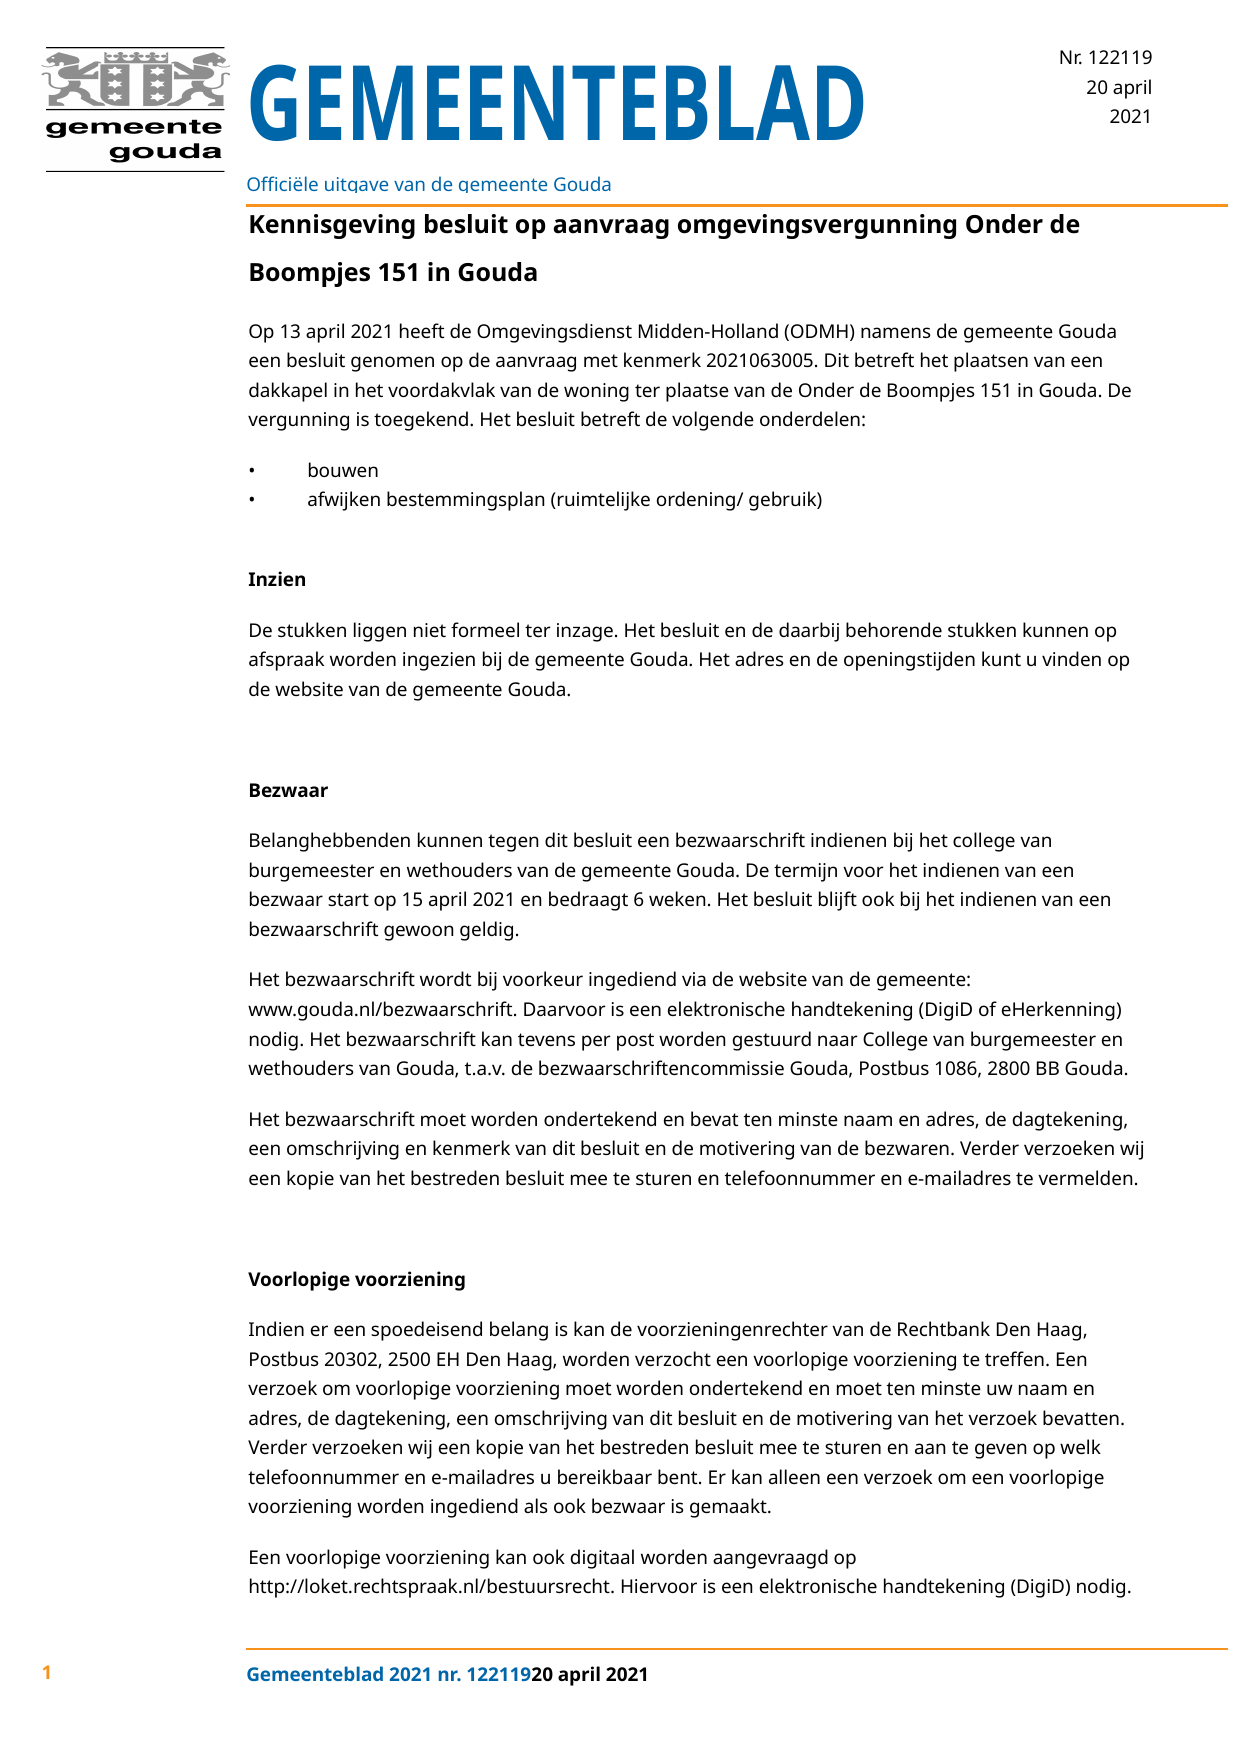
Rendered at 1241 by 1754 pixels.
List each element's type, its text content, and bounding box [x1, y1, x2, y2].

text De stukken liggen niet formeel ter inzage. Het besluit en de daarbij behorende stukken kunnen op afspraak worden ingezien bij de gemeente Gouda. Het adres en de openingstijden kunt u vinden op de website van de gemeente Gouda. [248, 617, 1152, 702]
picture [41, 47, 231, 172]
text Indien er een spoedeisend belang is kan de voorzieningenrechter van de Rechtbank Den Haag, Postbus 20302, 2500 EH Den Haag, worden verzocht een voorlopige voorziening te treffen. Een verzoek om voorlopige voorziening moet worden ondertekend en moet ten minste uw naam en adres, de dagtekening, een omschrijving van dit besluit en de motivering van het verzoek bevatten. Verder verzoeken wij een kopie van het bestreden besluit mee te sturen en aan te geven op welk telefoonnummer en e-mailadres u bereikbaar bent. Er kan alleen een verzoek om een voorlopige voorziening worden ingediend als ook bezwaar is gemaakt. [248, 1316, 1152, 1519]
list afwijken bestemmingsplan (ruimtelijke ordening/ gebruik) [248, 487, 1152, 512]
list bouwen [248, 457, 1152, 483]
text Bezwaar [248, 777, 1152, 803]
text Het bezwaarschrift moet worden ondertekend en bevat ten minste naam en adres, de dagtekening, een omschrijving en kenmerk van dit besluit en de motivering van de bezwaren. Verder verzoeken wij een kopie van het bestreden besluit mee te sturen en telefoonnummer en e-mailadres te vermelden. [248, 1106, 1152, 1191]
text Een voorlopige voorziening kan ook digitaal worden aangevraagd op http://loket.rechtspraak.nl/bestuursrecht. Hiervoor is een elektronische handtekening (DigiD) nodig. [248, 1544, 1152, 1599]
text Het bezwaarschrift wordt bij voorkeur ingediend via de website van de gemeente: www.gouda.nl/bezwaarschrift. Daarvoor is een elektronische handtekening (DigiD of eHerkenning) nodig. Het bezwaarschrift kan tevens per post worden gestuurd naar College van burgemeester en wethouders van Gouda, t.a.v. de bezwaarschriftencommissie Gouda, Postbus 1086, 2800 BB Gouda. [248, 967, 1152, 1081]
text Voorlopige voorziening [248, 1266, 1152, 1292]
text Belanghebbenden kunnen tegen dit besluit een bezwaarschrift indienen bij het college van burgemeester en wethouders van de gemeente Gouda. De termijn voor het indienen van een bezwaar start op 15 april 2021 en bedraagt 6 weken. Het besluit blijft ook bij het indienen van een bezwaarschrift gewoon geldig. [248, 827, 1152, 942]
text Inzien [248, 567, 1152, 592]
text Op 13 april 2021 heeft de Omgevingsdienst Midden-Holland (ODMH) namens de gemeente Gouda een besluit genomen op de aanvraag met kenmerk 2021063005. Dit betreft het plaatsen van een dakkapel in het voordakvlak van de woning ter plaatse van de Onder de Boompjes 151 in Gouda. De vergunning is toegekend. Het besluit betreft de volgende onderdelen: [248, 318, 1152, 432]
text Kennisgeving besluit op aanvraag omgevingsvergunning Onder de Boompjes 151 in Gouda [248, 207, 1152, 288]
